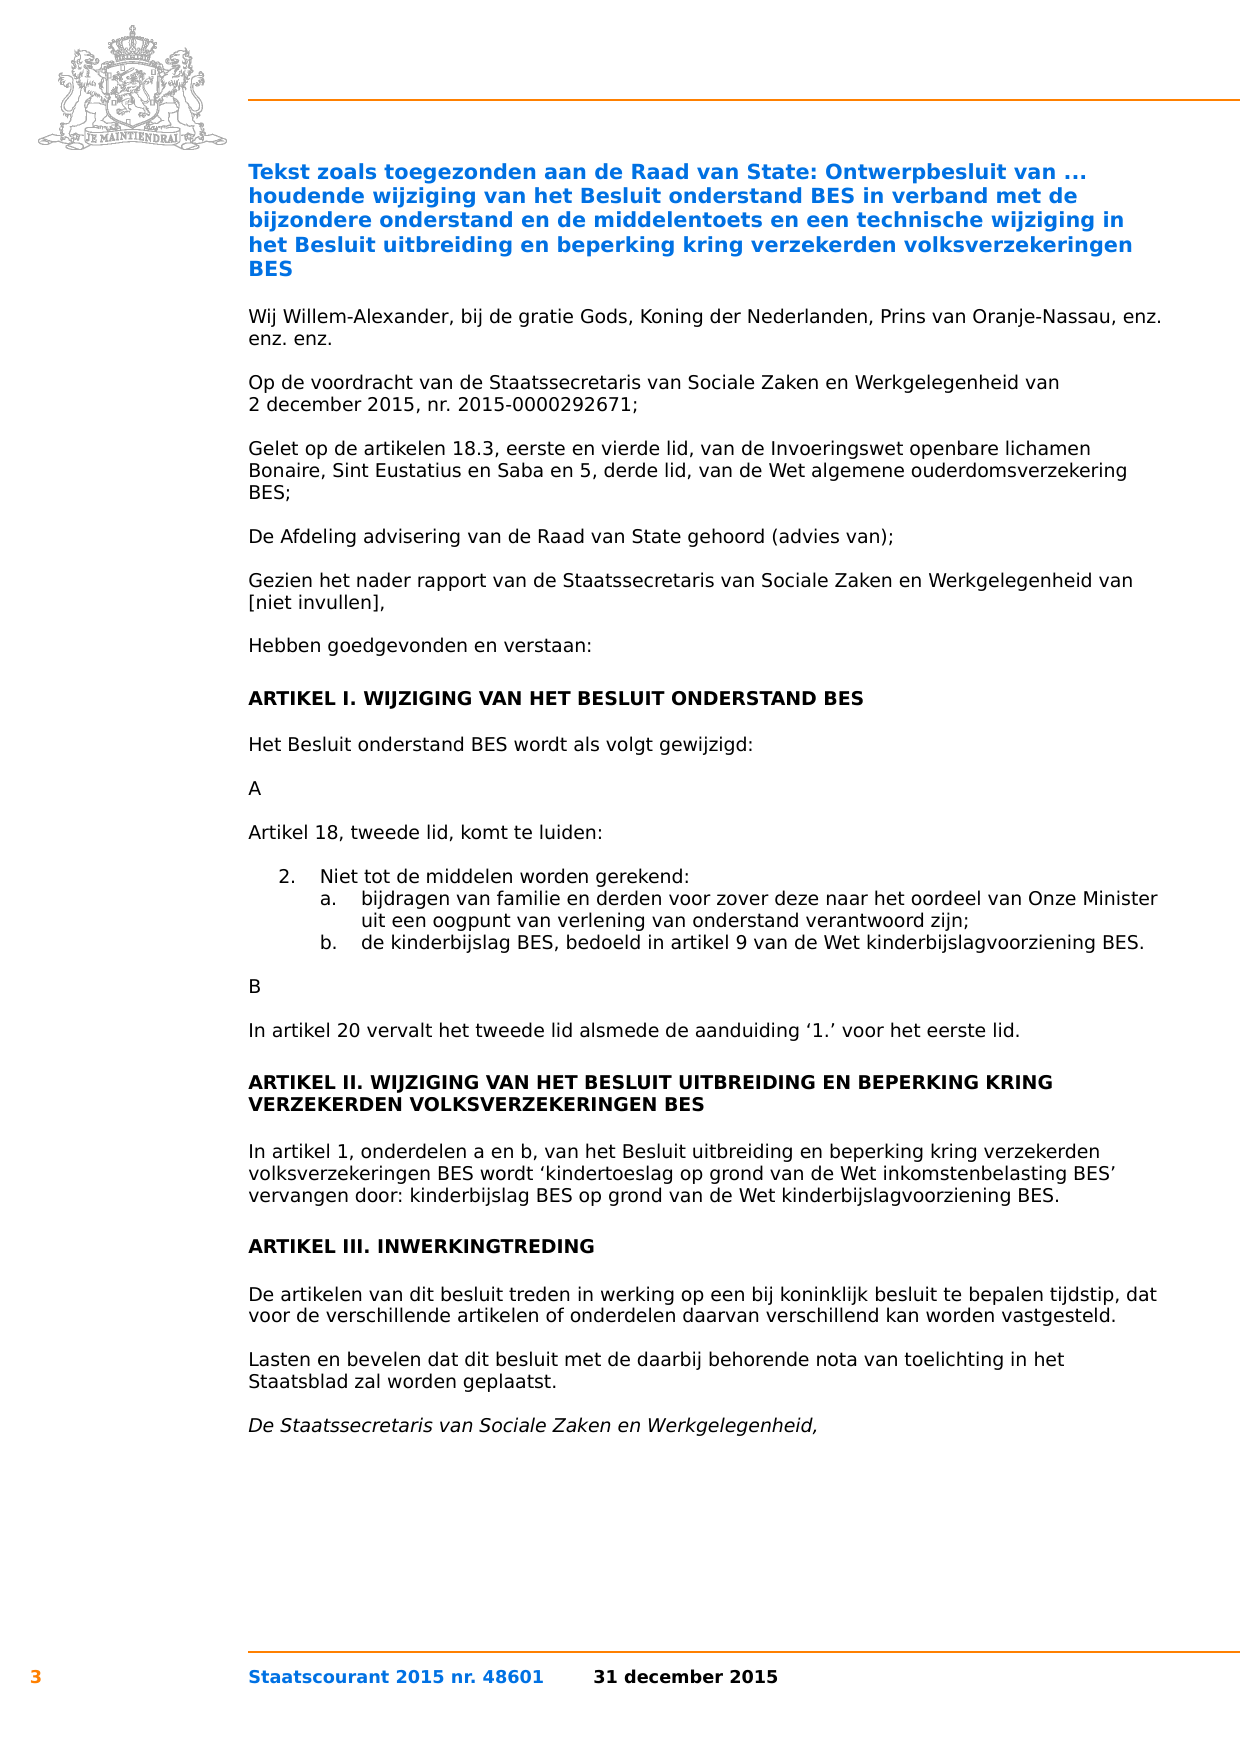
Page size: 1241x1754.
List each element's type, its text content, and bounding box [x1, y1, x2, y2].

text a. bijdragen van familie en derden voor zover deze naar het oordeel van Onze Minister uit een oogpunt van verlening van onderstand verantwoord zijn; [319, 888, 1163, 932]
subtitle ARTIKEL I. WIJZIGING VAN HET BESLUIT ONDERSTAND BES [248, 687, 1163, 709]
text Gelet op de artikelen 18.3, eerste en vierde lid, van de Invoeringswet openbare lichamen Bonaire, Sint Eustatius en Saba en 5, derde lid, van de Wet algemene ouderdomsverzekering BES; [248, 438, 1163, 504]
text A [248, 778, 1163, 800]
text B [248, 976, 1163, 998]
text Op de voordracht van de Staatssecretaris van Sociale Zaken en Werkgelegenheid van 2 december 2015, nr. 2015-0000292671; [248, 372, 1163, 416]
picture [38, 25, 227, 150]
subtitle ARTIKEL III. INWERKINGTREDING [248, 1236, 1163, 1258]
text In artikel 20 vervalt het tweede lid alsmede de aanduiding ‘1.’ voor het eerste lid. [248, 1019, 1163, 1042]
text Het Besluit onderstand BES wordt als volgt gewijzigd: [248, 734, 1163, 756]
text In artikel 1, onderdelen a en b, van het Besluit uitbreiding en beperking kring verzekerden volksverzekeringen BES wordt ‘kindertoeslag op grond van de Wet inkomstenbelasting BES’ vervangen door: kinderbijslag BES op grond van de Wet kinderbijslagvoorziening BES. [248, 1141, 1163, 1206]
text Artikel 18, tweede lid, komt te luiden: [248, 822, 1163, 844]
subtitle Tekst zoals toegezonden aan de Raad van State: Ontwerpbesluit van ... houdende wijziging van het Besluit onderstand BES in verband met de bijzondere onderstand en de middelentoets en een technische wijziging in het Besluit uitbreiding en beperking kring verzekerden volksverzekeringen BES [248, 160, 1163, 281]
text 2. Niet tot de middelen worden gerekend: [278, 866, 1163, 888]
text Hebben goedgevonden en verstaan: [248, 635, 1163, 657]
text b. de kinderbijslag BES, bedoeld in artikel 9 van de Wet kinderbijslagvoorziening BES. [319, 932, 1163, 954]
text De Afdeling advisering van de Raad van State gehoord (advies van); [248, 526, 1163, 548]
text Gezien het nader rapport van de Staatssecretaris van Sociale Zaken en Werkgelegenheid van [niet invullen], [248, 569, 1163, 613]
text De Staatssecretaris van Sociale Zaken en Werkgelegenheid, [248, 1415, 1163, 1437]
text Lasten en bevelen dat dit besluit met de daarbij behorende nota van toelichting in het Staatsblad zal worden geplaatst. [248, 1349, 1163, 1393]
subtitle ARTIKEL II. WIJZIGING VAN HET BESLUIT UITBREIDING EN BEPERKING KRING VERZEKERDEN VOLKSVERZEKERINGEN BES [248, 1072, 1163, 1116]
text Wij Willem-Alexander, bij de gratie Gods, Koning der Nederlanden, Prins van Oranje-Nassau, enz. enz. enz. [248, 306, 1163, 350]
text De artikelen van dit besluit treden in werking op een bij koninklijk besluit te bepalen tijdstip, dat voor de verschillende artikelen of onderdelen daarvan verschillend kan worden vastgesteld. [248, 1283, 1163, 1327]
